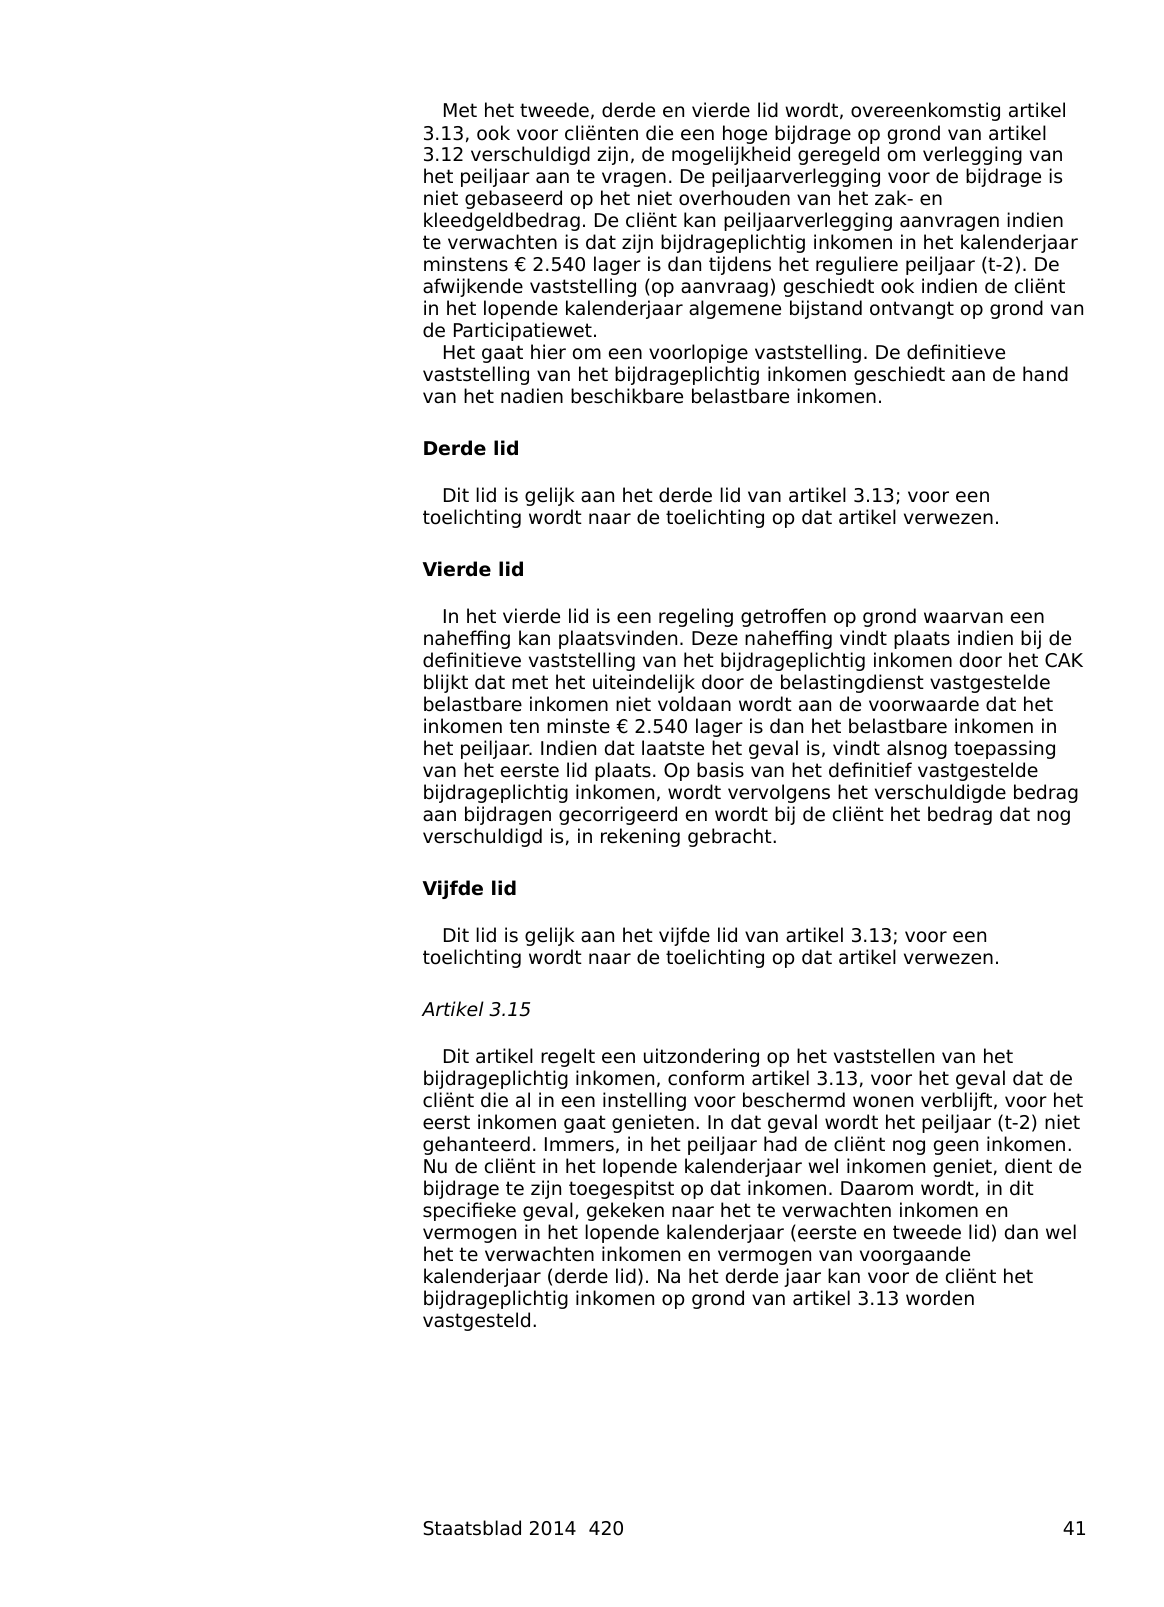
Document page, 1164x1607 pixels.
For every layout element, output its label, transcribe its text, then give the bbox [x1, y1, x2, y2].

subtitle Derde lid [422, 438, 1087, 460]
text Dit lid is gelijk aan het derde lid van artikel 3.13; voor een toelichting wordt naar de toelichting op dat artikel verwezen. [422, 485, 1087, 529]
subtitle Vijfde lid [422, 878, 1087, 900]
text Dit artikel regelt een uitzondering op het vaststellen van het bijdrageplichtig inkomen, conform artikel 3.13, voor het geval dat de cliënt die al in een instelling voor beschermd wonen verblijft, voor het eerst inkomen gaat genieten. In dat geval wordt het peiljaar (t-2) niet gehanteerd. Immers, in het peiljaar had de cliënt nog geen inkomen. Nu de cliënt in het lopende kalenderjaar wel inkomen geniet, dient de bijdrage te zijn toegespitst op dat inkomen. Daarom wordt, in dit specifieke geval, gekeken naar het te verwachten inkomen en vermogen in het lopende kalenderjaar (eerste en tweede lid) dan wel het te verwachten inkomen en vermogen van voorgaande kalenderjaar (derde lid). Na het derde jaar kan voor de cliënt het bijdrageplichtig inkomen op grond van artikel 3.13 worden vastgesteld. [422, 1046, 1087, 1331]
text Dit lid is gelijk aan het vijfde lid van artikel 3.13; voor een toelichting wordt naar de toelichting op dat artikel verwezen. [422, 925, 1087, 969]
text In het vierde lid is een regeling getroffen op grond waarvan een naheffing kan plaatsvinden. Deze naheffing vindt plaats indien bij de definitieve vaststelling van het bijdrageplichtig inkomen door het CAK blijkt dat met het uiteindelijk door de belastingdienst vastgestelde belastbare inkomen niet voldaan wordt aan de voorwaarde dat het inkomen ten minste € 2.540 lager is dan het belastbare inkomen in het peiljaar. Indien dat laatste het geval is, vindt alsnog toepassing van het eerste lid plaats. Op basis van het definitief vastgestelde bijdrageplichtig inkomen, wordt vervolgens het verschuldigde bedrag aan bijdragen gecorrigeerd en wordt bij de cliënt het bedrag dat nog verschuldigd is, in rekening gebracht. [422, 606, 1087, 848]
subtitle Vierde lid [422, 559, 1087, 581]
subtitle Artikel 3.15 [422, 999, 1087, 1021]
text Met het tweede, derde en vierde lid wordt, overeenkomstig artikel 3.13, ook voor cliënten die een hoge bijdrage op grond van artikel 3.12 verschuldigd zijn, de mogelijkheid geregeld om verlegging van het peiljaar aan te vragen. De peiljaarverlegging voor de bijdrage is niet gebaseerd op het niet overhouden van het zak- en kleedgeldbedrag. De cliënt kan peiljaarverlegging aanvragen indien te verwachten is dat zijn bijdrageplichtig inkomen in het kalenderjaar minstens € 2.540 lager is dan tijdens het reguliere peiljaar (t-2). De afwijkende vaststelling (op aanvraag) geschiedt ook indien de cliënt in het lopende kalenderjaar algemene bijstand ontvangt op grond van de Participatiewet. [422, 100, 1087, 342]
text Het gaat hier om een voorlopige vaststelling. De definitieve vaststelling van het bijdrageplichtig inkomen geschiedt aan de hand van het nadien beschikbare belastbare inkomen. [422, 342, 1087, 408]
